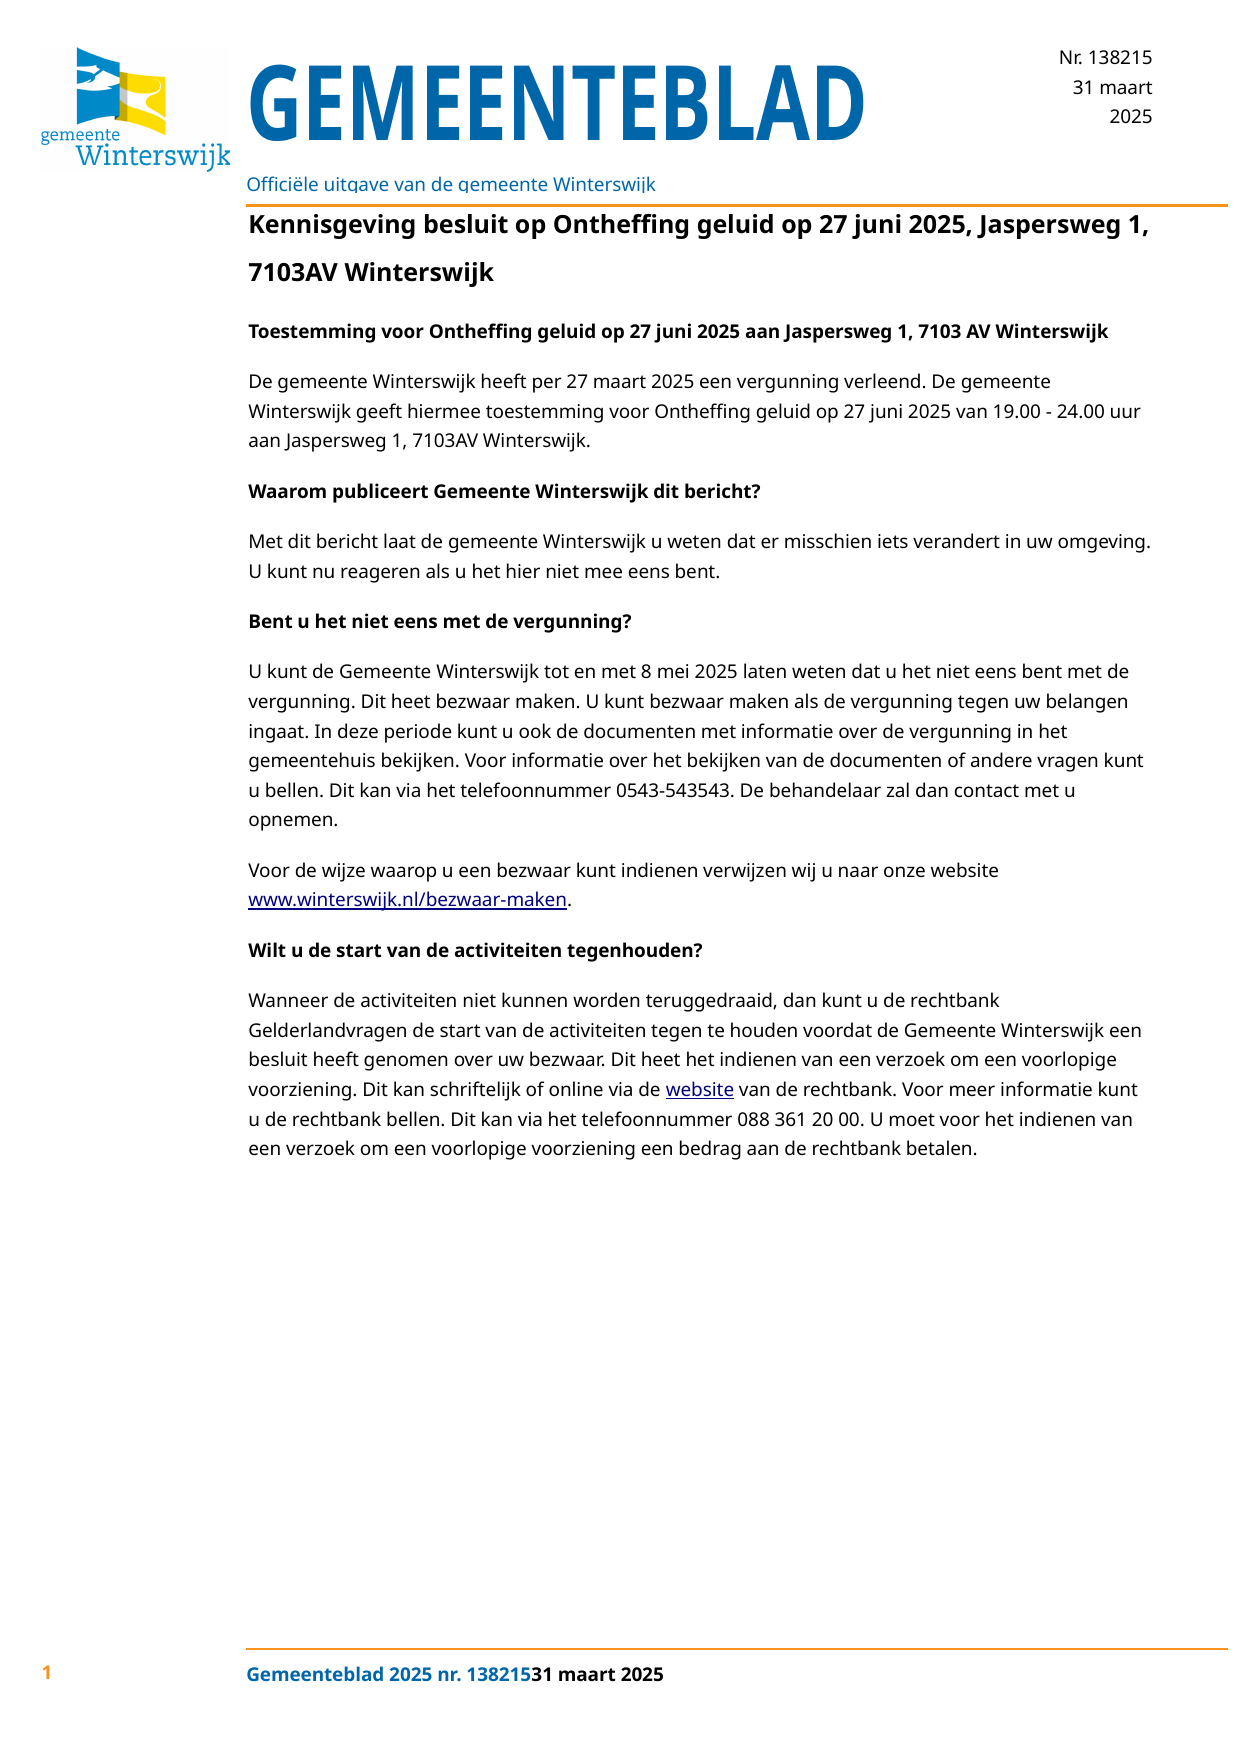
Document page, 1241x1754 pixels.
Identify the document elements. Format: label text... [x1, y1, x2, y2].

text Waarom publiceert Gemeente Winterswijk dit bericht? [248, 478, 1152, 504]
text Kennisgeving besluit op Ontheffing geluid op 27 juni 2025, Jaspersweg 1, 7103AV Winterswijk [248, 207, 1152, 288]
text U kunt de Gemeente Winterswijk tot en met 8 mei 2025 laten weten dat u het niet eens bent met de vergunning. Dit heet bezwaar maken. U kunt bezwaar maken als de vergunning tegen uw belangen ingaat. In deze periode kunt u ook de documenten met informatie over de vergunning in het gemeentehuis bekijken. Voor informatie over het bekijken van de documenten of andere vragen kunt u bellen. Dit kan via het telefoonnummer 0543-543543. De behandelaar zal dan contact met u opnemen. [248, 659, 1152, 832]
text Voor de wijze waarop u een bezwaar kunt indienen verwijzen wij u naar onze website www.winterswijk.nl/bezwaar-maken. [248, 857, 1152, 912]
text Bent u het niet eens met de vergunning? [248, 608, 1152, 634]
text Wanneer de activiteiten niet kunnen worden teruggedraaid, dan kunt u de rechtbank Gelderlandvragen de start van de activiteiten tegen te houden voordat de Gemeente Winterswijk een besluit heeft genomen over uw bezwaar. Dit heet het indienen van een verzoek om een voorlopige voorziening. Dit kan schriftelijk of online via de website van de rechtbank. Voor meer informatie kunt u de rechtbank bellen. Dit kan via het telefoonnummer 088 361 20 00. U moet voor het indienen van een verzoek om een voorlopige voorziening een bedrag aan de rechtbank betalen. [248, 987, 1152, 1161]
text De gemeente Winterswijk heeft per 27 maart 2025 een vergunning verleend. De gemeente Winterswijk geeft hiermee toestemming voor Ontheffing geluid op 27 juni 2025 van 19.00 - 24.00 uur aan Jaspersweg 1, 7103AV Winterswijk. [248, 368, 1152, 453]
picture [41, 47, 231, 172]
text Wilt u de start van de activiteiten tegenhouden? [248, 937, 1152, 963]
text Met dit bericht laat de gemeente Winterswijk u weten dat er misschien iets verandert in uw omgeving. U kunt nu reageren als u het hier niet mee eens bent. [248, 528, 1152, 584]
picture [225, 153, 231, 162]
text Toestemming voor Ontheffing geluid op 27 juni 2025 aan Jaspersweg 1, 7103 AV Winterswijk [248, 318, 1152, 344]
